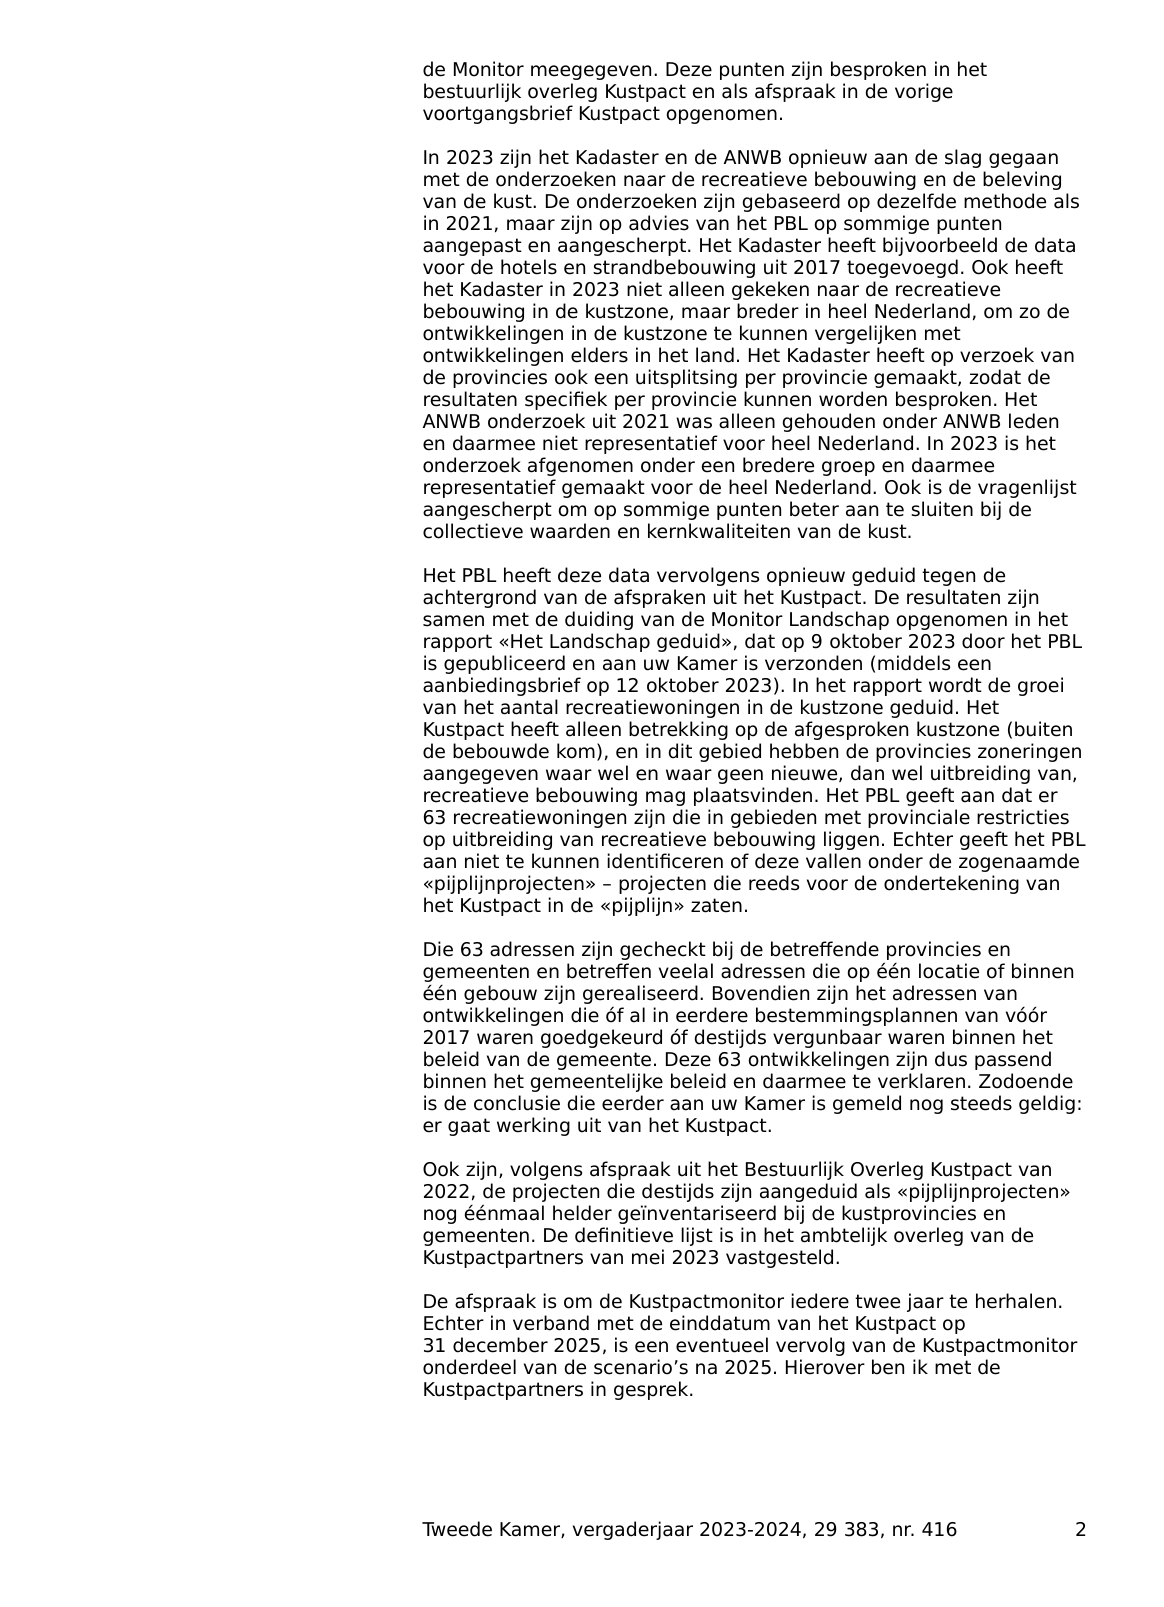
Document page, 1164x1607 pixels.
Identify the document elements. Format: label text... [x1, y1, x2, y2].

text De afspraak is om de Kustpactmonitor iedere twee jaar te herhalen. Echter in verband met de einddatum van het Kustpact op 31 december 2025, is een eventueel vervolg van de Kustpactmonitor onderdeel van de scenario’s na 2025. Hierover ben ik met de Kustpactpartners in gesprek. [422, 1291, 1087, 1401]
text Die 63 adressen zijn gecheckt bij de betreffende provincies en gemeenten en betreffen veelal adressen die op één locatie of binnen één gebouw zijn gerealiseerd. Bovendien zijn het adressen van ontwikkelingen die óf al in eerdere bestemmingsplannen van vóór 2017 waren goedgekeurd óf destijds vergunbaar waren binnen het beleid van de gemeente. Deze 63 ontwikkelingen zijn dus passend binnen het gemeentelijke beleid en daarmee te verklaren. Zodoende is de conclusie die eerder aan uw Kamer is gemeld nog steeds geldig: er gaat werking uit van het Kustpact. [422, 939, 1087, 1137]
text de Monitor meegegeven. Deze punten zijn besproken in het bestuurlijk overleg Kustpact en als afspraak in de vorige voortgangsbrief Kustpact opgenomen. [422, 59, 1087, 125]
text In 2023 zijn het Kadaster en de ANWB opnieuw aan de slag gegaan met de onderzoeken naar de recreatieve bebouwing en de beleving van de kust. De onderzoeken zijn gebaseerd op dezelfde methode als in 2021, maar zijn op advies van het PBL op sommige punten aangepast en aangescherpt. Het Kadaster heeft bijvoorbeeld de data voor de hotels en strandbebouwing uit 2017 toegevoegd. Ook heeft het Kadaster in 2023 niet alleen gekeken naar de recreatieve bebouwing in de kustzone, maar breder in heel Nederland, om zo de ontwikkelingen in de kustzone te kunnen vergelijken met ontwikkelingen elders in het land. Het Kadaster heeft op verzoek van de provincies ook een uitsplitsing per provincie gemaakt, zodat de resultaten specifiek per provincie kunnen worden besproken. Het ANWB onderzoek uit 2021 was alleen gehouden onder ANWB leden en daarmee niet representatief voor heel Nederland. In 2023 is het onderzoek afgenomen onder een bredere groep en daarmee representatief gemaakt voor de heel Nederland. Ook is de vragenlijst aangescherpt om op sommige punten beter aan te sluiten bij de collectieve waarden en kernkwaliteiten van de kust. [422, 147, 1087, 543]
text Het PBL heeft deze data vervolgens opnieuw geduid tegen de achtergrond van de afspraken uit het Kustpact. De resultaten zijn samen met de duiding van de Monitor Landschap opgenomen in het rapport «Het Landschap geduid», dat op 9 oktober 2023 door het PBL is gepubliceerd en aan uw Kamer is verzonden (middels een aanbiedingsbrief op 12 oktober 2023). In het rapport wordt de groei van het aantal recreatiewoningen in de kustzone geduid. Het Kustpact heeft alleen betrekking op de afgesproken kustzone (buiten de bebouwde kom), en in dit gebied hebben de provincies zoneringen aangegeven waar wel en waar geen nieuwe, dan wel uitbreiding van, recreatieve bebouwing mag plaatsvinden. Het PBL geeft aan dat er 63 recreatiewoningen zijn die in gebieden met provinciale restricties op uitbreiding van recreatieve bebouwing liggen. Echter geeft het PBL aan niet te kunnen identificeren of deze vallen onder de zogenaamde «pijplijnprojecten» – projecten die reeds voor de ondertekening van het Kustpact in de «pijplijn» zaten. [422, 565, 1087, 917]
text Ook zijn, volgens afspraak uit het Bestuurlijk Overleg Kustpact van 2022, de projecten die destijds zijn aangeduid als «pijplijnprojecten» nog éénmaal helder geïnventariseerd bij de kustprovincies en gemeenten. De definitieve lijst is in het ambtelijk overleg van de Kustpactpartners van mei 2023 vastgesteld. [422, 1159, 1087, 1269]
